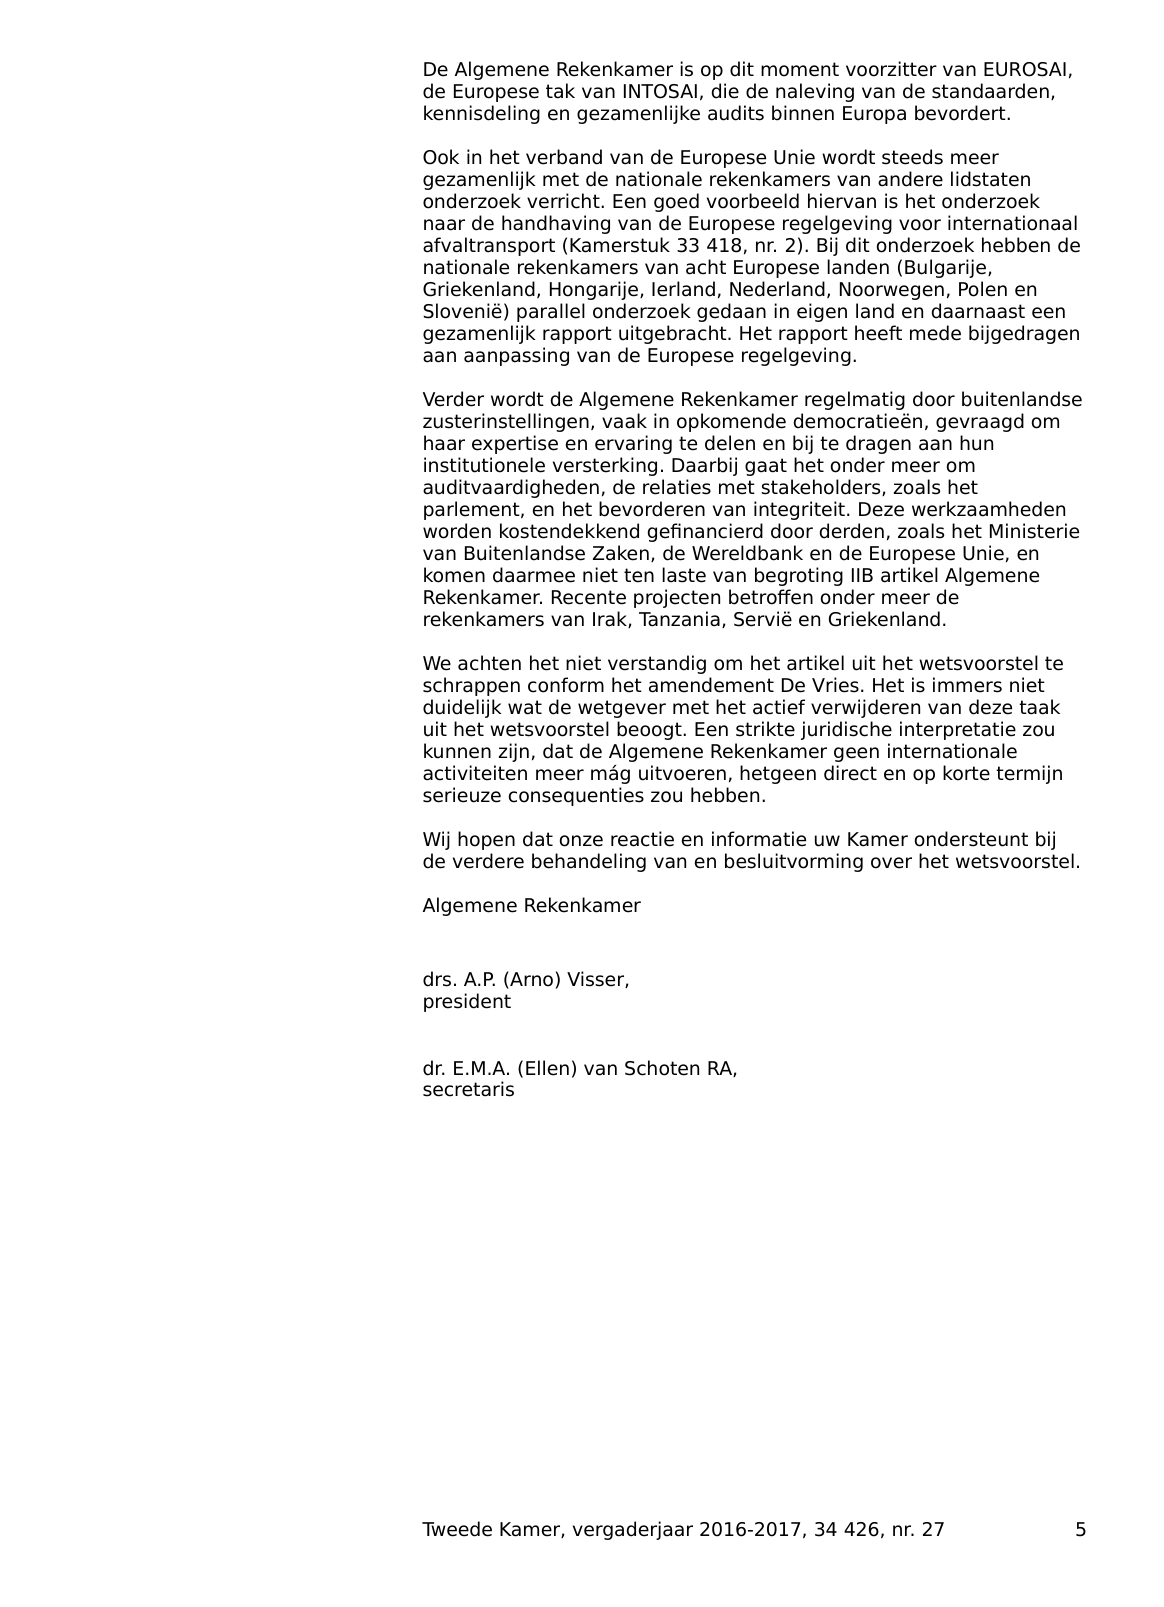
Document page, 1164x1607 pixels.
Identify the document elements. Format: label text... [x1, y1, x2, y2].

text We achten het niet verstandig om het artikel uit het wetsvoorstel te schrappen conform het amendement De Vries. Het is immers niet duidelijk wat de wetgever met het actief verwijderen van deze taak uit het wetsvoorstel beoogt. Een strikte juridische interpretatie zou kunnen zijn, dat de Algemene Rekenkamer geen internationale activiteiten meer mág uitvoeren, hetgeen direct en op korte termijn serieuze consequenties zou hebben. [422, 653, 1087, 807]
text dr. E.M.A. (Ellen) van Schoten RA, secretaris [422, 1035, 1087, 1101]
text Algemene Rekenkamer [422, 895, 1087, 917]
text drs. A.P. (Arno) Visser, president [422, 947, 1087, 1013]
text De Algemene Rekenkamer is op dit moment voorzitter van EUROSAI, de Europese tak van INTOSAI, die de naleving van de standaarden, kennisdeling en gezamenlijke audits binnen Europa bevordert. [422, 59, 1087, 125]
text Ook in het verband van de Europese Unie wordt steeds meer gezamenlijk met de nationale rekenkamers van andere lidstaten onderzoek verricht. Een goed voorbeeld hiervan is het onderzoek naar de handhaving van de Europese regelgeving voor internationaal afvaltransport (Kamerstuk 33 418, nr. 2). Bij dit onderzoek hebben de nationale rekenkamers van acht Europese landen (Bulgarije, Griekenland, Hongarije, Ierland, Nederland, Noorwegen, Polen en Slovenië) parallel onderzoek gedaan in eigen land en daarnaast een gezamenlijk rapport uitgebracht. Het rapport heeft mede bijgedragen aan aanpassing van de Europese regelgeving. [422, 147, 1087, 367]
text Wij hopen dat onze reactie en informatie uw Kamer ondersteunt bij de verdere behandeling van en besluitvorming over het wetsvoorstel. [422, 829, 1087, 873]
text Verder wordt de Algemene Rekenkamer regelmatig door buitenlandse zusterinstellingen, vaak in opkomende democratieën, gevraagd om haar expertise en ervaring te delen en bij te dragen aan hun institutionele versterking. Daarbij gaat het onder meer om auditvaardigheden, de relaties met stakeholders, zoals het parlement, en het bevorderen van integriteit. Deze werkzaamheden worden kostendekkend gefinancierd door derden, zoals het Ministerie van Buitenlandse Zaken, de Wereldbank en de Europese Unie, en komen daarmee niet ten laste van begroting IIB artikel Algemene Rekenkamer. Recente projecten betroffen onder meer de rekenkamers van Irak, Tanzania, Servië en Griekenland. [422, 389, 1087, 631]
